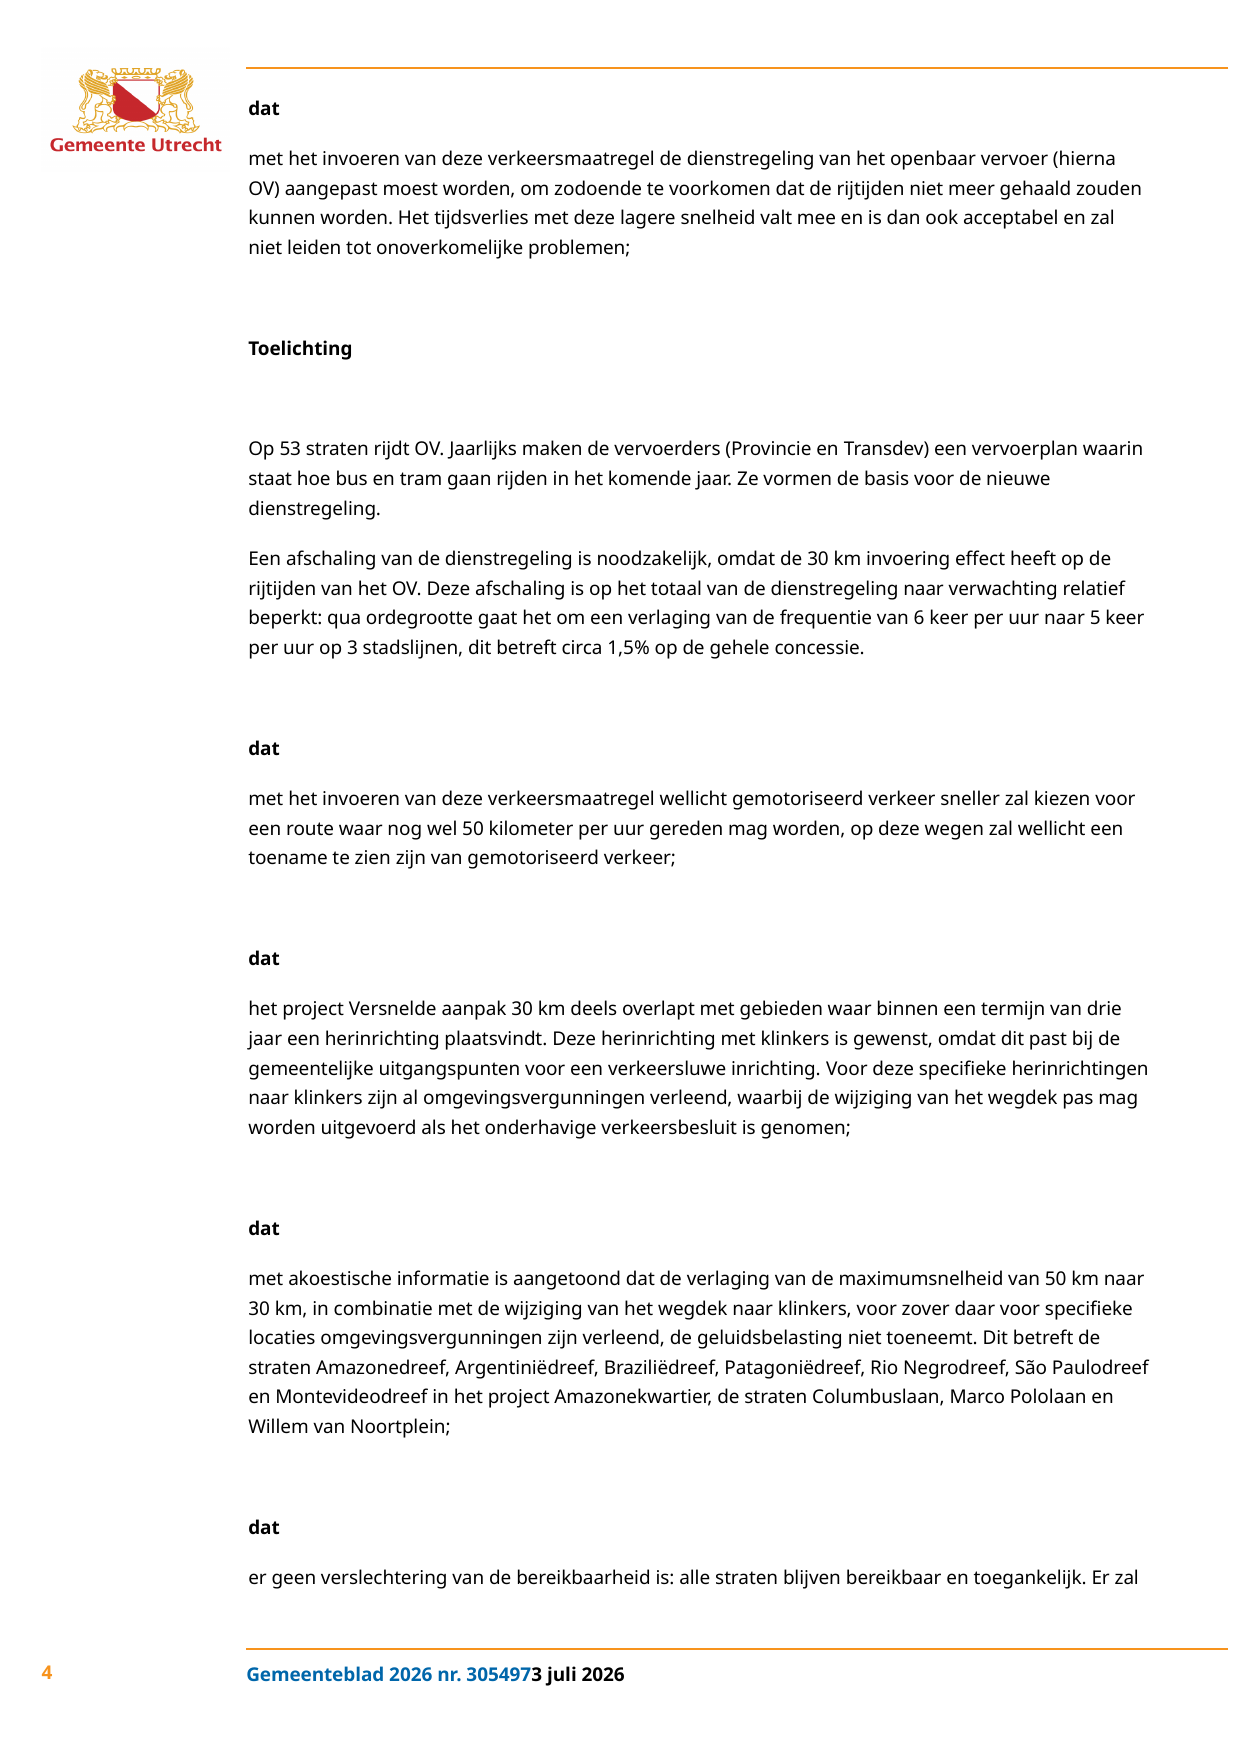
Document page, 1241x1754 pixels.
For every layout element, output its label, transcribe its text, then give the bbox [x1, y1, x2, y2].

text met akoestische informatie is aangetoond dat de verlaging van de maximumsnelheid van 50 km naar 30 km, in combinatie met de wijziging van het wegdek naar klinkers, voor zover daar voor specifieke locaties omgevingsvergunningen zijn verleend, de geluidsbelasting niet toeneemt. Dit betreft de straten Amazonedreef, Argentiniëdreef, Braziliëdreef, Patagoniëdreef, Rio Negrodreef, São Paulodreef en Montevideodreef in het project Amazonekwartier, de straten Columbuslaan, Marco Pololaan en Willem van Noortplein; [248, 1265, 1152, 1439]
text het project Versnelde aanpak 30 km deels overlapt met gebieden waar binnen een termijn van drie jaar een herinrichting plaatsvindt. Deze herinrichting met klinkers is gewenst, omdat dit past bij de gemeentelijke uitgangspunten voor een verkeersluwe inrichting. Voor deze specifieke herinrichtingen naar klinkers zijn al omgevingsvergunningen verleend, waarbij de wijziging van het wegdek pas mag worden uitgevoerd als het onderhavige verkeersbesluit is genomen; [248, 996, 1152, 1140]
picture [41, 47, 231, 172]
text dat [248, 945, 1152, 971]
text Toelichting [248, 335, 1152, 361]
text met het invoeren van deze verkeersmaatregel wellicht gemotoriseerd verkeer sneller zal kiezen voor een route waar nog wel 50 kilometer per uur gereden mag worden, op deze wegen zal wellicht een toename te zien zijn van gemotoriseerd verkeer; [248, 785, 1152, 870]
text dat [248, 735, 1152, 761]
text er geen verslechtering van de bereikbaarheid is: alle straten blijven bereikbaar en toegankelijk. Er zal [248, 1564, 1152, 1590]
text dat [248, 1215, 1152, 1241]
text dat [248, 95, 1152, 121]
text Een afschaling van de dienstregeling is noodzakelijk, omdat de 30 km invoering effect heeft op de rijtijden van het OV. Deze afschaling is op het totaal van de dienstregeling naar verwachting relatief beperkt: qua ordegrootte gaat het om een verlaging van de frequentie van 6 keer per uur naar 5 keer per uur op 3 stadslijnen, dit betreft circa 1,5% op de gehele concessie. [248, 545, 1152, 660]
text met het invoeren van deze verkeersmaatregel de dienstregeling van het openbaar vervoer (hierna OV) aangepast moest worden, om zodoende te voorkomen dat de rijtijden niet meer gehaald zouden kunnen worden. Het tijdsverlies met deze lagere snelheid valt mee en is dan ook acceptabel en zal niet leiden tot onoverkomelijke problemen; [248, 145, 1152, 260]
text Op 53 straten rijdt OV. Jaarlijks maken de vervoerders (Provincie en Transdev) een vervoerplan waarin staat hoe bus en tram gaan rijden in het komende jaar. Ze vormen de basis voor de nieuwe dienstregeling. [248, 436, 1152, 521]
text dat [248, 1514, 1152, 1540]
